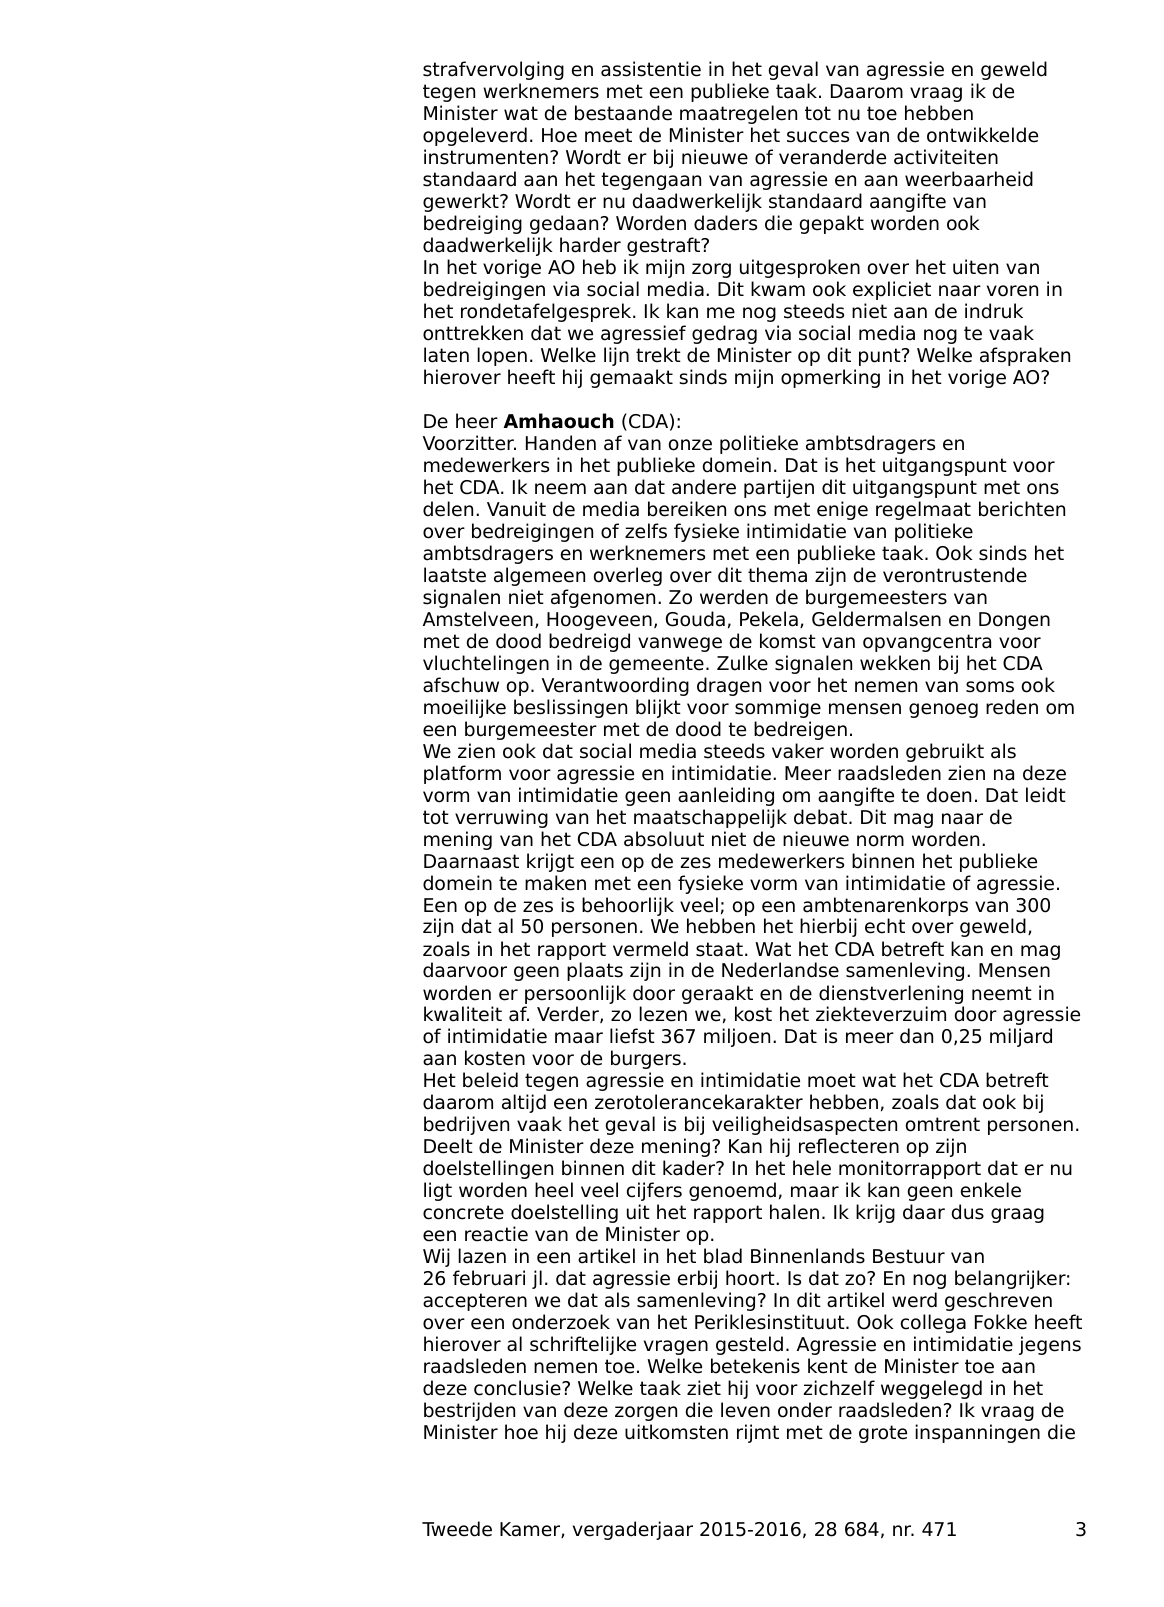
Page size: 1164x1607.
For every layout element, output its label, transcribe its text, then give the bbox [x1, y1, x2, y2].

text Het beleid tegen agressie en intimidatie moet wat het CDA betreft daarom altijd een zerotolerancekarakter hebben, zoals dat ook bij bedrijven vaak het geval is bij veiligheidsaspecten omtrent personen. Deelt de Minister deze mening? Kan hij reflecteren op zijn doelstellingen binnen dit kader? In het hele monitorrapport dat er nu ligt worden heel veel cijfers genoemd, maar ik kan geen enkele concrete doelstelling uit het rapport halen. Ik krijg daar dus graag een reactie van de Minister op. [422, 1070, 1087, 1246]
text strafvervolging en assistentie in het geval van agressie en geweld tegen werknemers met een publieke taak. Daarom vraag ik de Minister wat de bestaande maatregelen tot nu toe hebben opgeleverd. Hoe meet de Minister het succes van de ontwikkelde instrumenten? Wordt er bij nieuwe of veranderde activiteiten standaard aan het tegengaan van agressie en aan weerbaarheid gewerkt? Wordt er nu daadwerkelijk standaard aangifte van bedreiging gedaan? Worden daders die gepakt worden ook daadwerkelijk harder gestraft? [422, 59, 1087, 257]
text Voorzitter. Handen af van onze politieke ambtsdragers en medewerkers in het publieke domein. Dat is het uitgangspunt voor het CDA. Ik neem aan dat andere partijen dit uitgangspunt met ons delen. Vanuit de media bereiken ons met enige regelmaat berichten over bedreigingen of zelfs fysieke intimidatie van politieke ambtsdragers en werknemers met een publieke taak. Ook sinds het laatste algemeen overleg over dit thema zijn de verontrustende signalen niet afgenomen. Zo werden de burgemeesters van Amstelveen, Hoogeveen, Gouda, Pekela, Geldermalsen en Dongen met de dood bedreigd vanwege de komst van opvangcentra voor vluchtelingen in de gemeente. Zulke signalen wekken bij het CDA afschuw op. Verantwoording dragen voor het nemen van soms ook moeilijke beslissingen blijkt voor sommige mensen genoeg reden om een burgemeester met de dood te bedreigen. [422, 433, 1087, 741]
text In het vorige AO heb ik mijn zorg uitgesproken over het uiten van bedreigingen via social media. Dit kwam ook expliciet naar voren in het rondetafelgesprek. Ik kan me nog steeds niet aan de indruk onttrekken dat we agressief gedrag via social media nog te vaak laten lopen. Welke lijn trekt de Minister op dit punt? Welke afspraken hierover heeft hij gemaakt sinds mijn opmerking in het vorige AO? [422, 257, 1087, 389]
text Daarnaast krijgt een op de zes medewerkers binnen het publieke domein te maken met een fysieke vorm van intimidatie of agressie. Een op de zes is behoorlijk veel; op een ambtenarenkorps van 300 zijn dat al 50 personen. We hebben het hierbij echt over geweld, zoals in het rapport vermeld staat. Wat het CDA betreft kan en mag daarvoor geen plaats zijn in de Nederlandse samenleving. Mensen worden er persoonlijk door geraakt en de dienstverlening neemt in kwaliteit af. Verder, zo lezen we, kost het ziekteverzuim door agressie of intimidatie maar liefst 367 miljoen. Dat is meer dan 0,25 miljard aan kosten voor de burgers. [422, 851, 1087, 1070]
text We zien ook dat social media steeds vaker worden gebruikt als platform voor agressie en intimidatie. Meer raadsleden zien na deze vorm van intimidatie geen aanleiding om aangifte te doen. Dat leidt tot verruwing van het maatschappelijk debat. Dit mag naar de mening van het CDA absoluut niet de nieuwe norm worden. [422, 741, 1087, 851]
text De heer Amhaouch (CDA): [422, 411, 1087, 433]
text Wij lazen in een artikel in het blad Binnenlands Bestuur van 26 februari jl. dat agressie erbij hoort. Is dat zo? En nog belangrijker: accepteren we dat als samenleving? In dit artikel werd geschreven over een onderzoek van het Periklesinstituut. Ook collega Fokke heeft hierover al schriftelijke vragen gesteld. Agressie en intimidatie jegens raadsleden nemen toe. Welke betekenis kent de Minister toe aan deze conclusie? Welke taak ziet hij voor zichzelf weggelegd in het bestrijden van deze zorgen die leven onder raadsleden? Ik vraag de Minister hoe hij deze uitkomsten rijmt met de grote inspanningen die [422, 1246, 1087, 1444]
